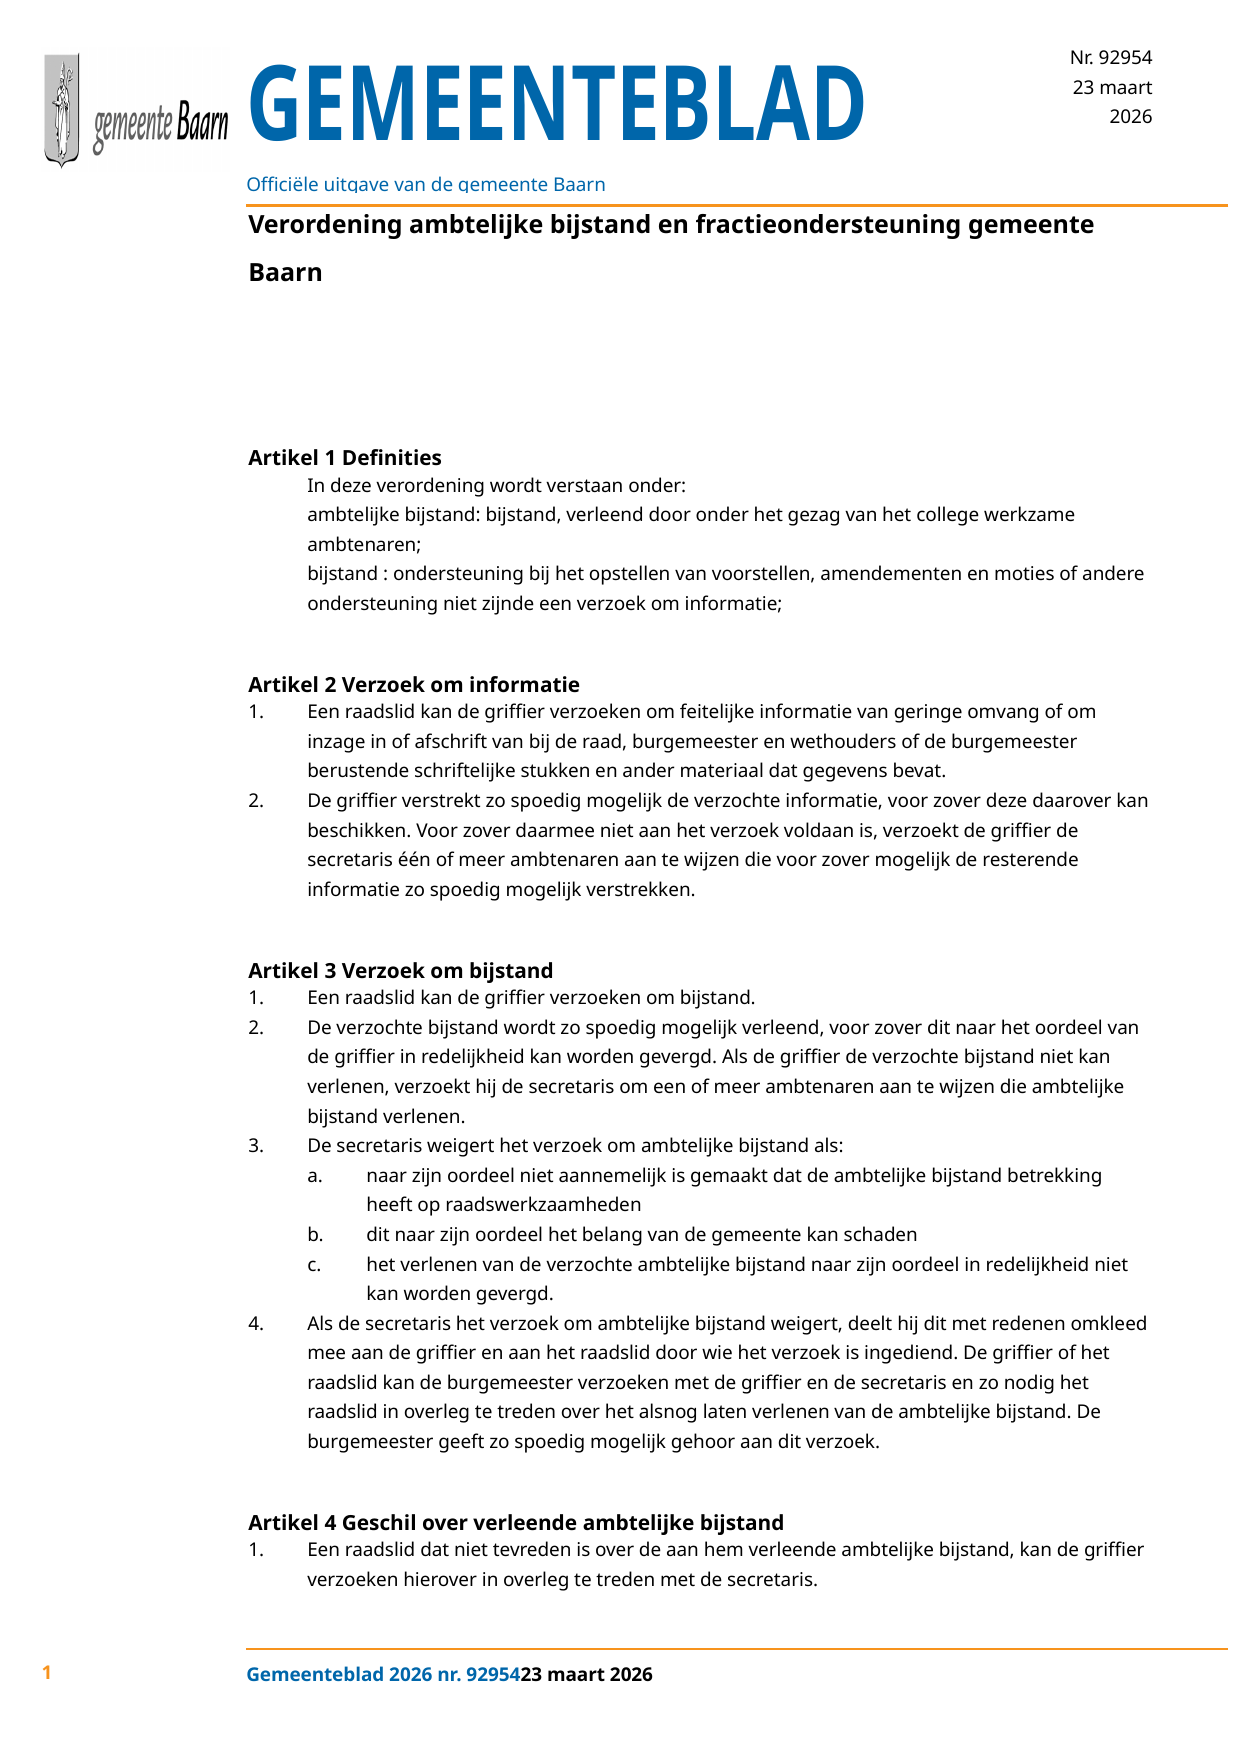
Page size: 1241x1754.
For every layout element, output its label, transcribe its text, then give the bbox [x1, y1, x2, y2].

list naar zijn oordeel niet aannemelijk is gemaakt dat de ambtelijke bijstand betrekking heeft op raadswerkzaamheden [307, 1162, 1152, 1217]
list Een raadslid kan de griffier verzoeken om bijstand. [248, 984, 1152, 1010]
list bijstand : ondersteuning bij het opstellen van voorstellen, amendementen en moties of andere ondersteuning niet zijnde een verzoek om informatie; [248, 561, 1152, 616]
text Artikel 1 Definities [248, 443, 1152, 472]
list het verlenen van de verzochte ambtelijke bijstand naar zijn oordeel in redelijkheid niet kan worden gevergd. [307, 1251, 1152, 1306]
list De verzochte bijstand wordt zo spoedig mogelijk verleend, voor zover dit naar het oordeel van de griffier in redelijkheid kan worden gevergd. Als de griffier de verzochte bijstand niet kan verlenen, verzoekt hij de secretaris om een of meer ambtenaren aan te wijzen die ambtelijke bijstand verlenen. [248, 1014, 1152, 1128]
text Artikel 3 Verzoek om bijstand [248, 956, 1152, 984]
picture [41, 47, 231, 172]
list De secretaris weigert het verzoek om ambtelijke bijstand als: [248, 1132, 1152, 1158]
list Een raadslid kan de griffier verzoeken om feitelijke informatie van geringe omvang of om inzage in of afschrift van bij de raad, burgemeester en wethouders of de burgemeester berustende schriftelijke stukken en ander materiaal dat gegevens bevat. [248, 698, 1152, 783]
list dit naar zijn oordeel het belang van de gemeente kan schaden [307, 1221, 1152, 1247]
list Als de secretaris het verzoek om ambtelijke bijstand weigert, deelt hij dit met redenen omkleed mee aan de griffier en aan het raadslid door wie het verzoek is ingediend. De griffier of het raadslid kan de burgemeester verzoeken met de griffier en de secretaris en zo nodig het raadslid in overleg te treden over het alsnog laten verlenen van de ambtelijke bijstand. De burgemeester geeft zo spoedig mogelijk gehoor aan dit verzoek. [248, 1310, 1152, 1454]
list De griffier verstrekt zo spoedig mogelijk de verzochte informatie, voor zover deze daarover kan beschikken. Voor zover daarmee niet aan het verzoek voldaan is, verzoekt de griffier de secretaris één of meer ambtenaren aan te wijzen die voor zover mogelijk de resterende informatie zo spoedig mogelijk verstrekken. [248, 787, 1152, 902]
text Verordening ambtelijke bijstand en fractieondersteuning gemeente Baarn [248, 207, 1152, 288]
text Artikel 2 Verzoek om informatie [248, 670, 1152, 698]
list In deze verordening wordt verstaan onder: [248, 472, 1152, 497]
list ambtelijke bijstand: bijstand, verleend door onder het gezag van het college werkzame ambtenaren; [248, 501, 1152, 557]
list Een raadslid dat niet tevreden is over de aan hem verleende ambtelijke bijstand, kan de griffier verzoeken hierover in overleg te treden met de secretaris. [248, 1537, 1152, 1592]
text Artikel 4 Geschil over verleende ambtelijke bijstand [248, 1508, 1152, 1537]
